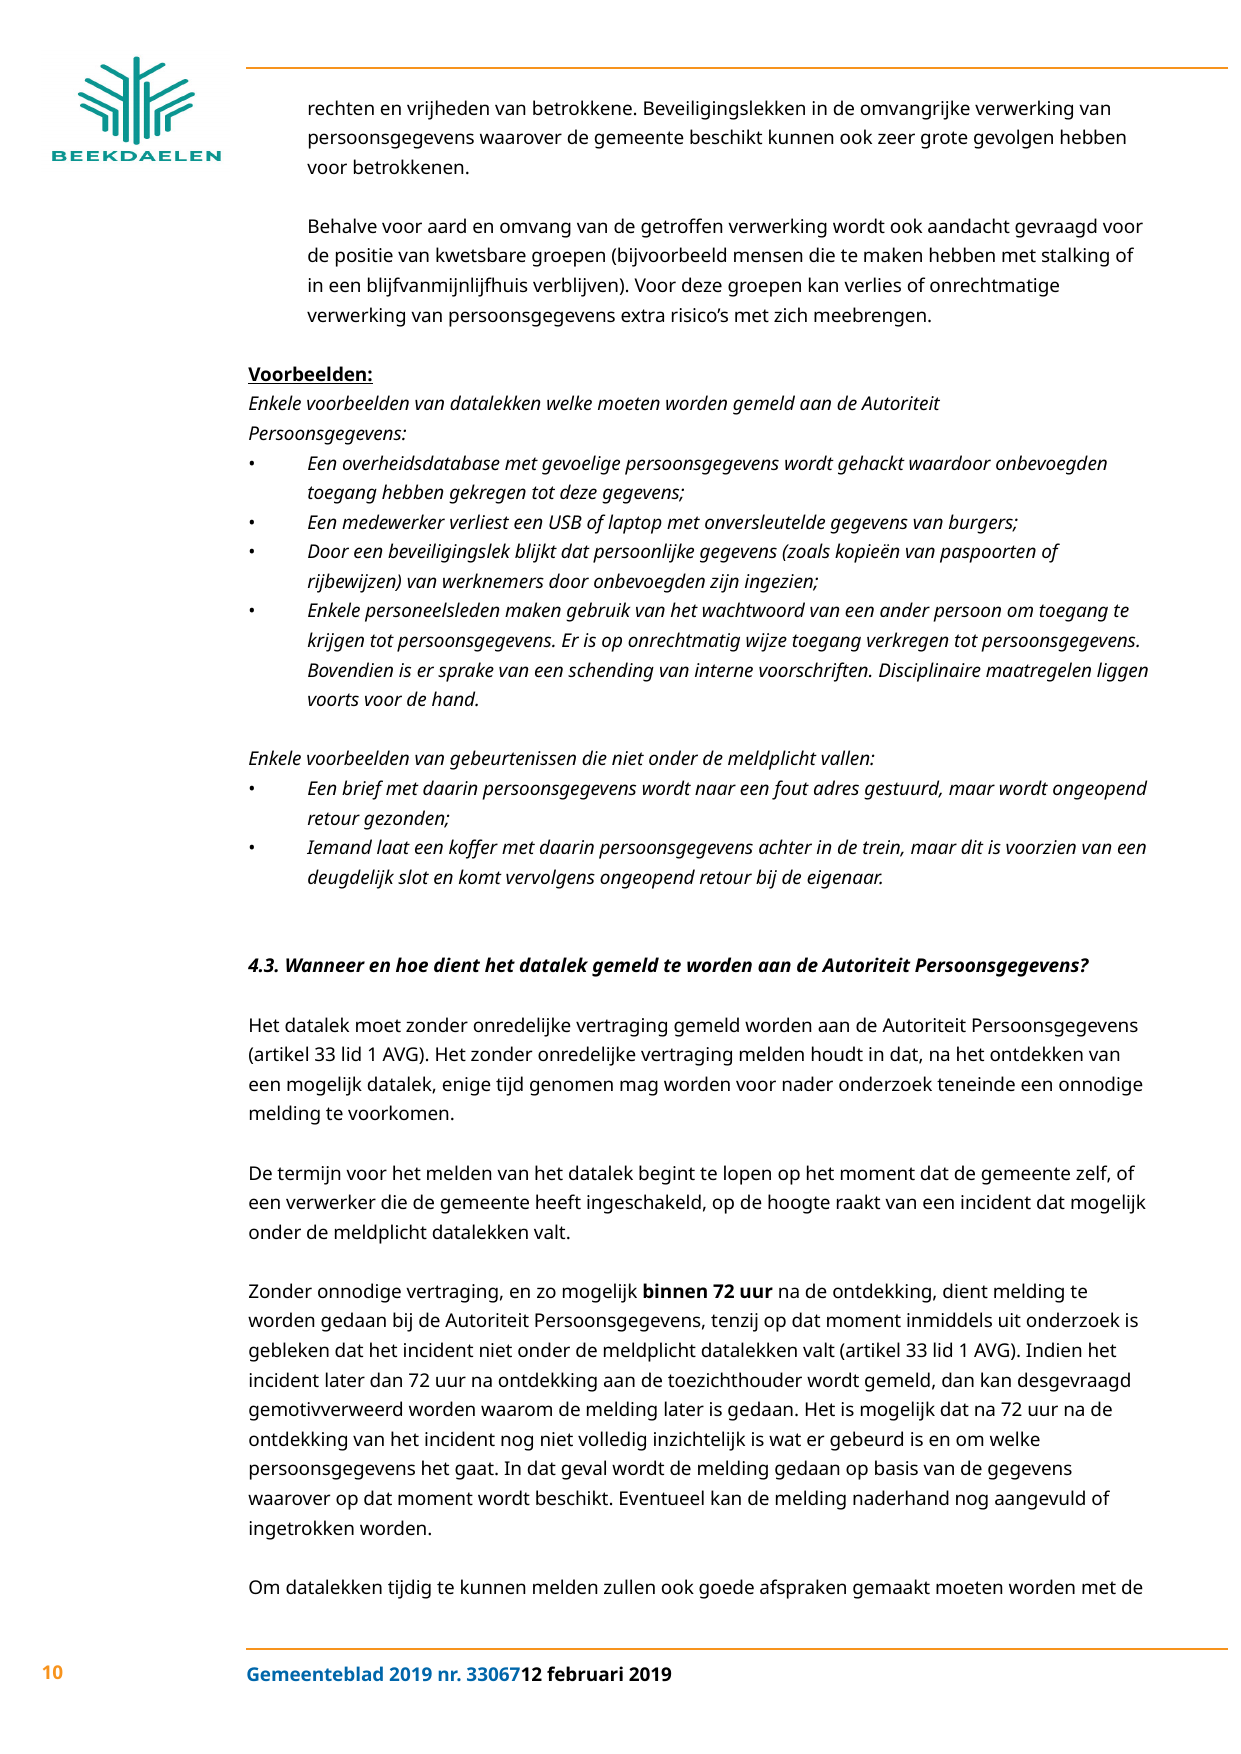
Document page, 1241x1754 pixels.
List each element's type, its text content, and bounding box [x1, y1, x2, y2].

text Het datalek moet zonder onredelijke vertraging gemeld worden aan de Autoriteit Persoonsgegevens (artikel 33 lid 1 AVG). Het zonder onredelijke vertraging melden houdt in dat, na het ontdekken van een mogelijk datalek, enige tijd genomen mag worden voor nader onderzoek teneinde een onnodige melding te voorkomen. [248, 1012, 1152, 1126]
picture [41, 47, 231, 172]
text Zonder onnodige vertraging, en zo mogelijk binnen 72 uur na de ontdekking, dient melding te worden gedaan bij de Autoriteit Persoonsgegevens, tenzij op dat moment inmiddels uit onderzoek is gebleken dat het incident niet onder de meldplicht datalekken valt (artikel 33 lid 1 AVG). Indien het incident later dan 72 uur na ontdekking aan de toezichthouder wordt gemeld, dan kan desgevraagd gemotivverweerd worden waarom de melding later is gedaan. Het is mogelijk dat na 72 uur na de ontdekking van het incident nog niet volledig inzichtelijk is wat er gebeurd is en om welke persoonsgegevens het gaat. In dat geval wordt de melding gedaan op basis van de gegevens waarover op dat moment wordt beschikt. Eventueel kan de melding naderhand nog aangevuld of ingetrokken worden. [248, 1278, 1152, 1541]
list Door een beveiligingslek blijkt dat persoonlijke gegevens (zoals kopieën van paspoorten of rijbewijzen) van werknemers door onbevoegden zijn ingezien; [248, 538, 1152, 594]
list rechten en vrijheden van betrokkene. Beveiligingslekken in de omvangrijke verwerking van persoonsgegevens waarover de gemeente beschikt kunnen ook zeer grote gevolgen hebben voor betrokkenen. [248, 95, 1152, 180]
list Een brief met daarin persoonsgegevens wordt naar een fout adres gestuurd, maar wordt ongeopend retour gezonden; [248, 775, 1152, 831]
list Enkele personeelsleden maken gebruik van het wachtwoord van een ander persoon om toegang te krijgen tot persoonsgegevens. Er is op onrechtmatig wijze toegang verkregen tot persoonsgegevens. Bovendien is er sprake van een schending van interne voorschriften. Disciplinaire maatregelen liggen voorts voor de hand. [248, 598, 1152, 712]
list Behalve voor aard en omvang van de getroffen verwerking wordt ook aandacht gevraagd voor de positie van kwetsbare groepen (bijvoorbeeld mensen die te maken hebben met stalking of in een blijfvanmijnlijfhuis verblijven). Voor deze groepen kan verlies of onrechtmatige verwerking van persoonsgegevens extra risico’s met zich meebrengen. [248, 213, 1152, 328]
text De termijn voor het melden van het datalek begint te lopen op het moment dat de gemeente zelf, of een verwerker die de gemeente heeft ingeschakeld, op de hoogte raakt van een incident dat mogelijk onder de meldplicht datalekken valt. [248, 1160, 1152, 1245]
list Iemand laat een koffer met daarin persoonsgegevens achter in de trein, maar dit is voorzien van een deugdelijk slot en komt vervolgens ongeopend retour bij de eigenaar. [248, 834, 1152, 890]
text Enkele voorbeelden van datalekken welke moeten worden gemeld aan de Autoriteit [248, 391, 1152, 416]
text Om datalekken tijdig te kunnen melden zullen ook goede afspraken gemaakt moeten worden met de [248, 1574, 1152, 1600]
text Persoonsgegevens: [248, 420, 1152, 446]
text Enkele voorbeelden van gebeurtenissen die niet onder de meldplicht vallen: [248, 746, 1152, 771]
text 4.3. Wanneer en hoe dient het datalek gemeld te worden aan de Autoriteit Persoonsgegevens? [248, 953, 1152, 978]
list Een overheidsdatabase met gevoelige persoonsgegevens wordt gehackt waardoor onbevoegden toegang hebben gekregen tot deze gegevens; [248, 450, 1152, 505]
text Voorbeelden: [248, 361, 1152, 387]
list Een medewerker verliest een USB of laptop met onversleutelde gegevens van burgers; [248, 509, 1152, 535]
